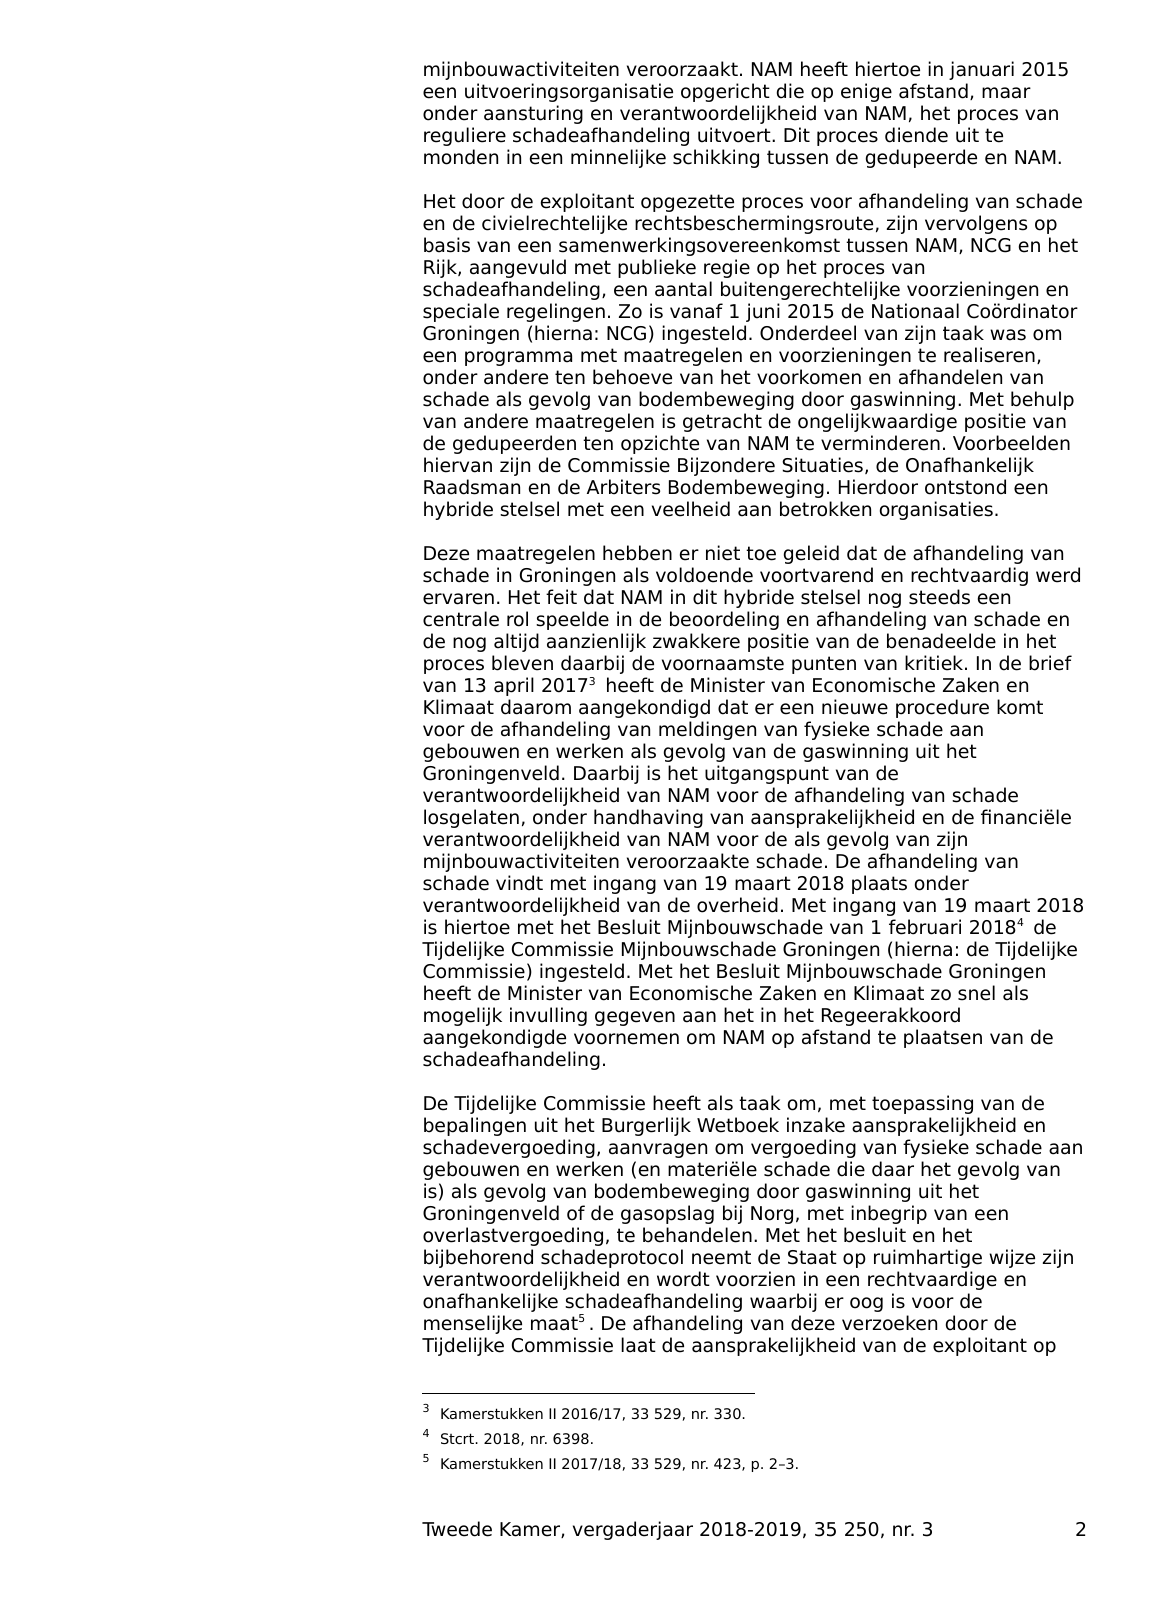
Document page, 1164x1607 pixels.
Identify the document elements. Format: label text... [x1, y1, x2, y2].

text Kamerstukken II 2017/18, 33 529, nr. 423, p. 2–3. [422, 1452, 1087, 1474]
text Deze maatregelen hebben er niet toe geleid dat de afhandeling van schade in Groningen als voldoende voortvarend en rechtvaardig werd ervaren. Het feit dat NAM in dit hybride stelsel nog steeds een centrale rol speelde in de beoordeling en afhandeling van schade en de nog altijd aanzienlijk zwakkere positie van de benadeelde in het proces bleven daarbij de voornaamste punten van kritiek. In de brief van 13 april 2017 heeft de Minister van Economische Zaken en Klimaat daarom aangekondigd dat er een nieuwe procedure komt voor de afhandeling van meldingen van fysieke schade aan gebouwen en werken als gevolg van de gaswinning uit het Groningenveld. Daarbij is het uitgangspunt van de verantwoordelijkheid van NAM voor de afhandeling van schade losgelaten, onder handhaving van aansprakelijkheid en de financiële verantwoordelijkheid van NAM voor de als gevolg van zijn mijnbouwactiviteiten veroorzaakte schade. De afhandeling van schade vindt met ingang van 19 maart 2018 plaats onder verantwoordelijkheid van de overheid. Met ingang van 19 maart 2018 is hiertoe met het Besluit Mijnbouwschade van 1 februari 2018 de Tijdelijke Commissie Mijnbouwschade Groningen (hierna: de Tijdelijke Commissie) ingesteld. Met het Besluit Mijnbouwschade Groningen heeft de Minister van Economische Zaken en Klimaat zo snel als mogelijk invulling gegeven aan het in het Regeerakkoord aangekondigde voornemen om NAM op afstand te plaatsen van de schadeafhandeling. [422, 543, 1087, 1071]
text mijnbouwactiviteiten veroorzaakt. NAM heeft hiertoe in januari 2015 een uitvoeringsorganisatie opgericht die op enige afstand, maar onder aansturing en verantwoordelijkheid van NAM, het proces van reguliere schadeafhandeling uitvoert. Dit proces diende uit te monden in een minnelijke schikking tussen de gedupeerde en NAM. [422, 59, 1087, 169]
text Kamerstukken II 2016/17, 33 529, nr. 330. [422, 1402, 1087, 1424]
text Het door de exploitant opgezette proces voor afhandeling van schade en de civielrechtelijke rechtsbeschermingsroute, zijn vervolgens op basis van een samenwerkingsovereenkomst tussen NAM, NCG en het Rijk, aangevuld met publieke regie op het proces van schadeafhandeling, een aantal buitengerechtelijke voorzieningen en speciale regelingen. Zo is vanaf 1 juni 2015 de Nationaal Coördinator Groningen (hierna: NCG) ingesteld. Onderdeel van zijn taak was om een programma met maatregelen en voorzieningen te realiseren, onder andere ten behoeve van het voorkomen en afhandelen van schade als gevolg van bodembeweging door gaswinning. Met behulp van andere maatregelen is getracht de ongelijkwaardige positie van de gedupeerden ten opzichte van NAM te verminderen. Voorbeelden hiervan zijn de Commissie Bijzondere Situaties, de Onafhankelijk Raadsman en de Arbiters Bodembeweging. Hierdoor ontstond een hybride stelsel met een veelheid aan betrokken organisaties. [422, 191, 1087, 521]
text De Tijdelijke Commissie heeft als taak om, met toepassing van de bepalingen uit het Burgerlijk Wetboek inzake aansprakelijkheid en schadevergoeding, aanvragen om vergoeding van fysieke schade aan gebouwen en werken (en materiële schade die daar het gevolg van is) als gevolg van bodembeweging door gaswinning uit het Groningenveld of de gasopslag bij Norg, met inbegrip van een overlastvergoeding, te behandelen. Met het besluit en het bijbehorend schadeprotocol neemt de Staat op ruimhartige wijze zijn verantwoordelijkheid en wordt voorzien in een rechtvaardige en onafhankelijke schadeafhandeling waarbij er oog is voor de menselijke maat. De afhandeling van deze verzoeken door de Tijdelijke Commissie laat de aansprakelijkheid van de exploitant op [422, 1093, 1087, 1356]
text Stcrt. 2018, nr. 6398. [422, 1427, 1087, 1449]
